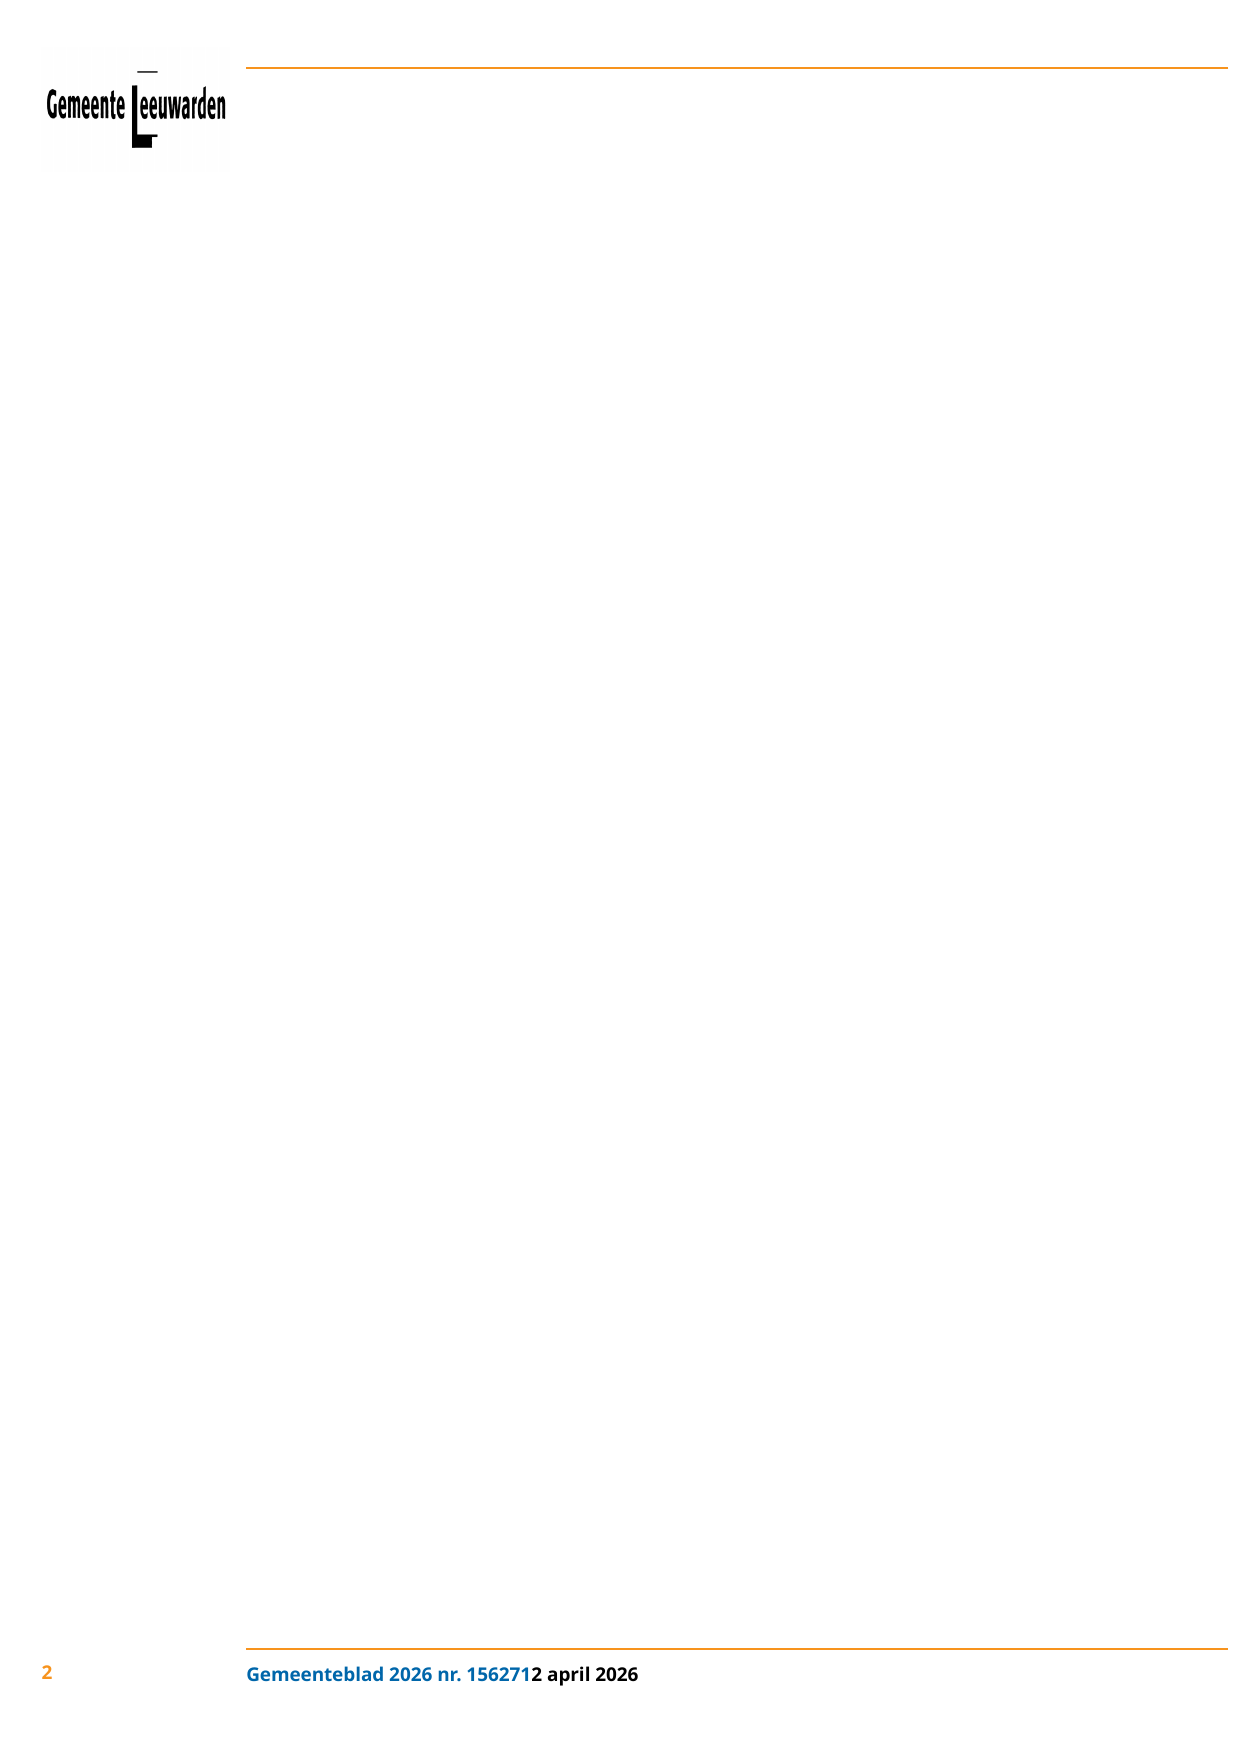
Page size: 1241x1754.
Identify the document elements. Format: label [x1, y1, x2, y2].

picture [41, 47, 231, 172]
